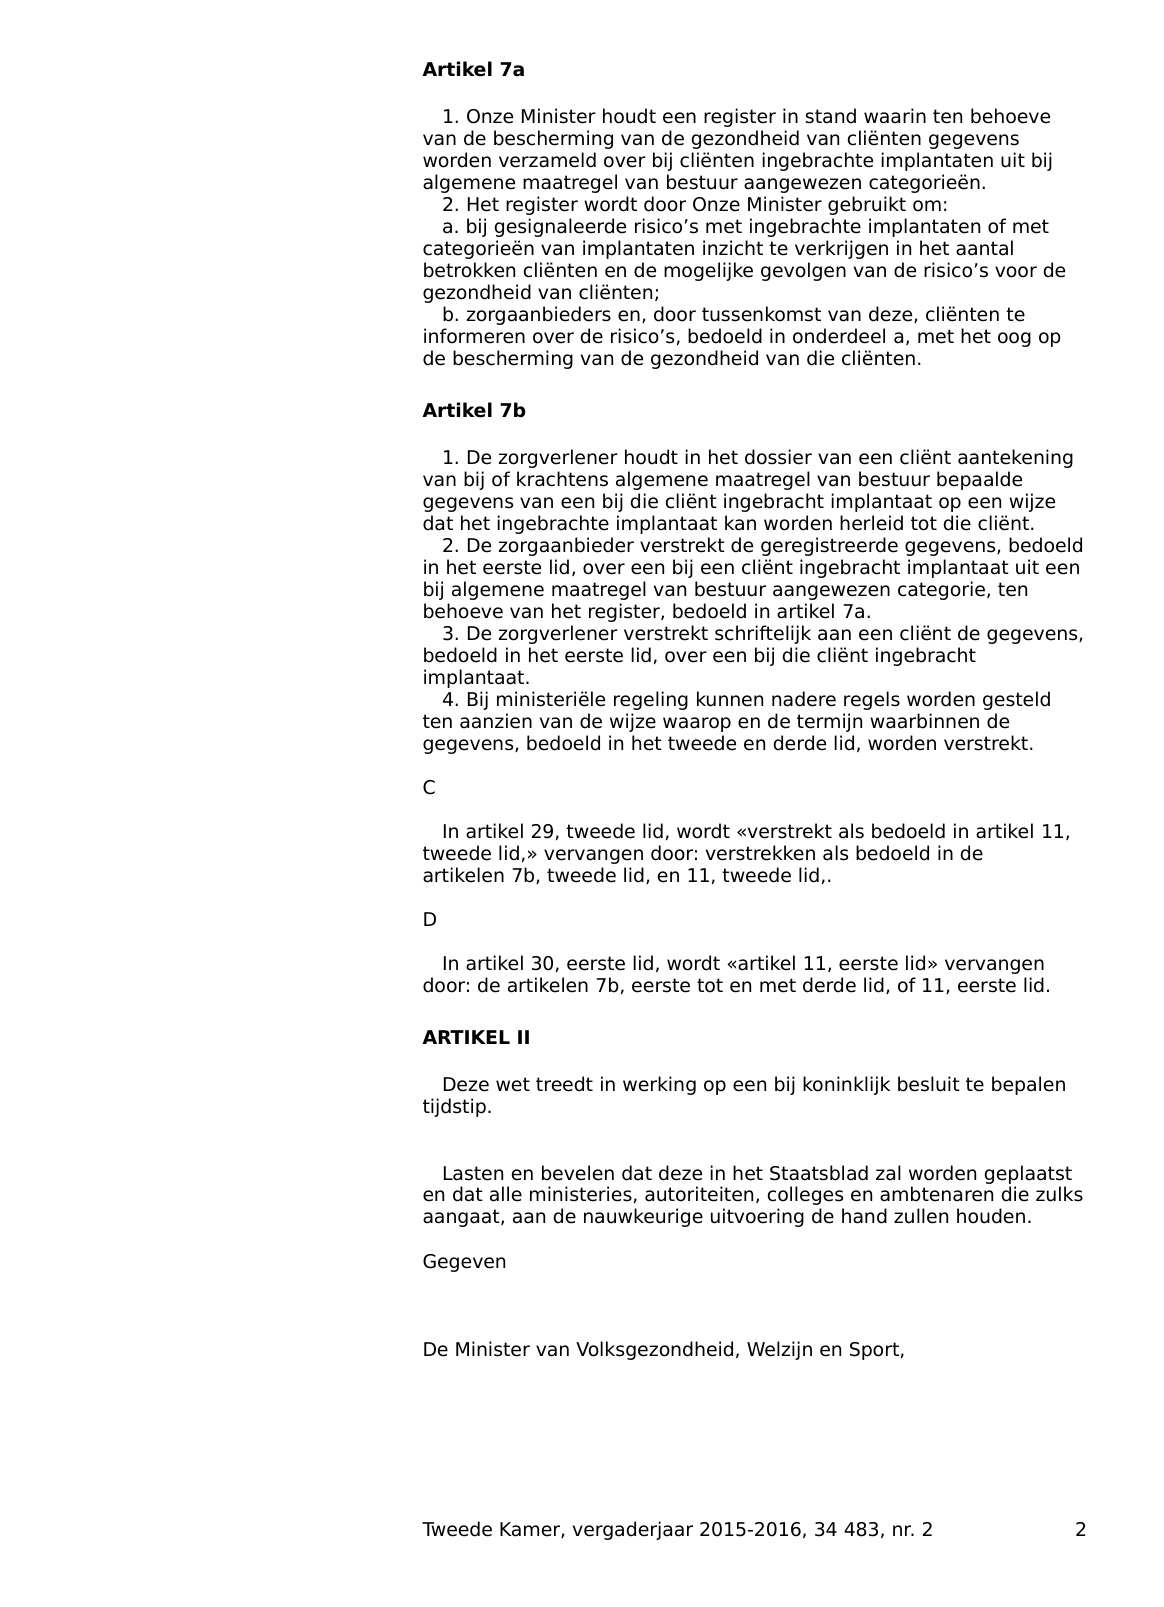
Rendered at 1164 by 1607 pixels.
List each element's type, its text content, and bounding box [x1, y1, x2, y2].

text 1. De zorgverlener houdt in het dossier van een cliënt aantekening van bij of krachtens algemene maatregel van bestuur bepaalde gegevens van een bij die cliënt ingebracht implantaat op een wijze dat het ingebrachte implantaat kan worden herleid tot die cliënt. [422, 447, 1087, 535]
text In artikel 30, eerste lid, wordt «artikel 11, eerste lid» vervangen door: de artikelen 7b, eerste tot en met derde lid, of 11, eerste lid. [422, 953, 1087, 997]
text De Minister van Volksgezondheid, Welzijn en Sport, [422, 1339, 1087, 1361]
text b. zorgaanbieders en, door tussenkomst van deze, cliënten te informeren over de risico’s, bedoeld in onderdeel a, met het oog op de bescherming van de gezondheid van die cliënten. [422, 304, 1087, 370]
subtitle Artikel 7a [422, 59, 1087, 81]
text Deze wet treedt in werking op een bij koninklijk besluit te bepalen tijdstip. [422, 1074, 1087, 1118]
text 1. Onze Minister houdt een register in stand waarin ten behoeve van de bescherming van de gezondheid van cliënten gegevens worden verzameld over bij cliënten ingebrachte implantaten uit bij algemene maatregel van bestuur aangewezen categorieën. [422, 106, 1087, 194]
text 3. De zorgverlener verstrekt schriftelijk aan een cliënt de gegevens, bedoeld in het eerste lid, over een bij die cliënt ingebracht implantaat. [422, 623, 1087, 688]
text 2. De zorgaanbieder verstrekt de geregistreerde gegevens, bedoeld in het eerste lid, over een bij een cliënt ingebracht implantaat uit een bij algemene maatregel van bestuur aangewezen categorie, ten behoeve van het register, bedoeld in artikel 7a. [422, 535, 1087, 623]
text 2. Het register wordt door Onze Minister gebruikt om: [422, 194, 1087, 216]
text C [422, 777, 1087, 799]
text 4. Bij ministeriële regeling kunnen nadere regels worden gesteld ten aanzien van de wijze waarop en de termijn waarbinnen de gegevens, bedoeld in het tweede en derde lid, worden verstrekt. [422, 688, 1087, 754]
subtitle ARTIKEL II [422, 1027, 1087, 1049]
text D [422, 909, 1087, 931]
text a. bij gesignaleerde risico’s met ingebrachte implantaten of met categorieën van implantaten inzicht te verkrijgen in het aantal betrokken cliënten en de mogelijke gevolgen van de risico’s voor de gezondheid van cliënten; [422, 216, 1087, 304]
text Lasten en bevelen dat deze in het Staatsblad zal worden geplaatst en dat alle ministeries, autoriteiten, colleges en ambtenaren die zulks aangaat, aan de nauwkeurige uitvoering de hand zullen houden. [422, 1162, 1087, 1228]
subtitle Artikel 7b [422, 400, 1087, 422]
text Gegeven [422, 1251, 1087, 1272]
text In artikel 29, tweede lid, wordt «verstrekt als bedoeld in artikel 11, tweede lid,» vervangen door: verstrekken als bedoeld in de artikelen 7b, tweede lid, en 11, tweede lid,. [422, 821, 1087, 887]
